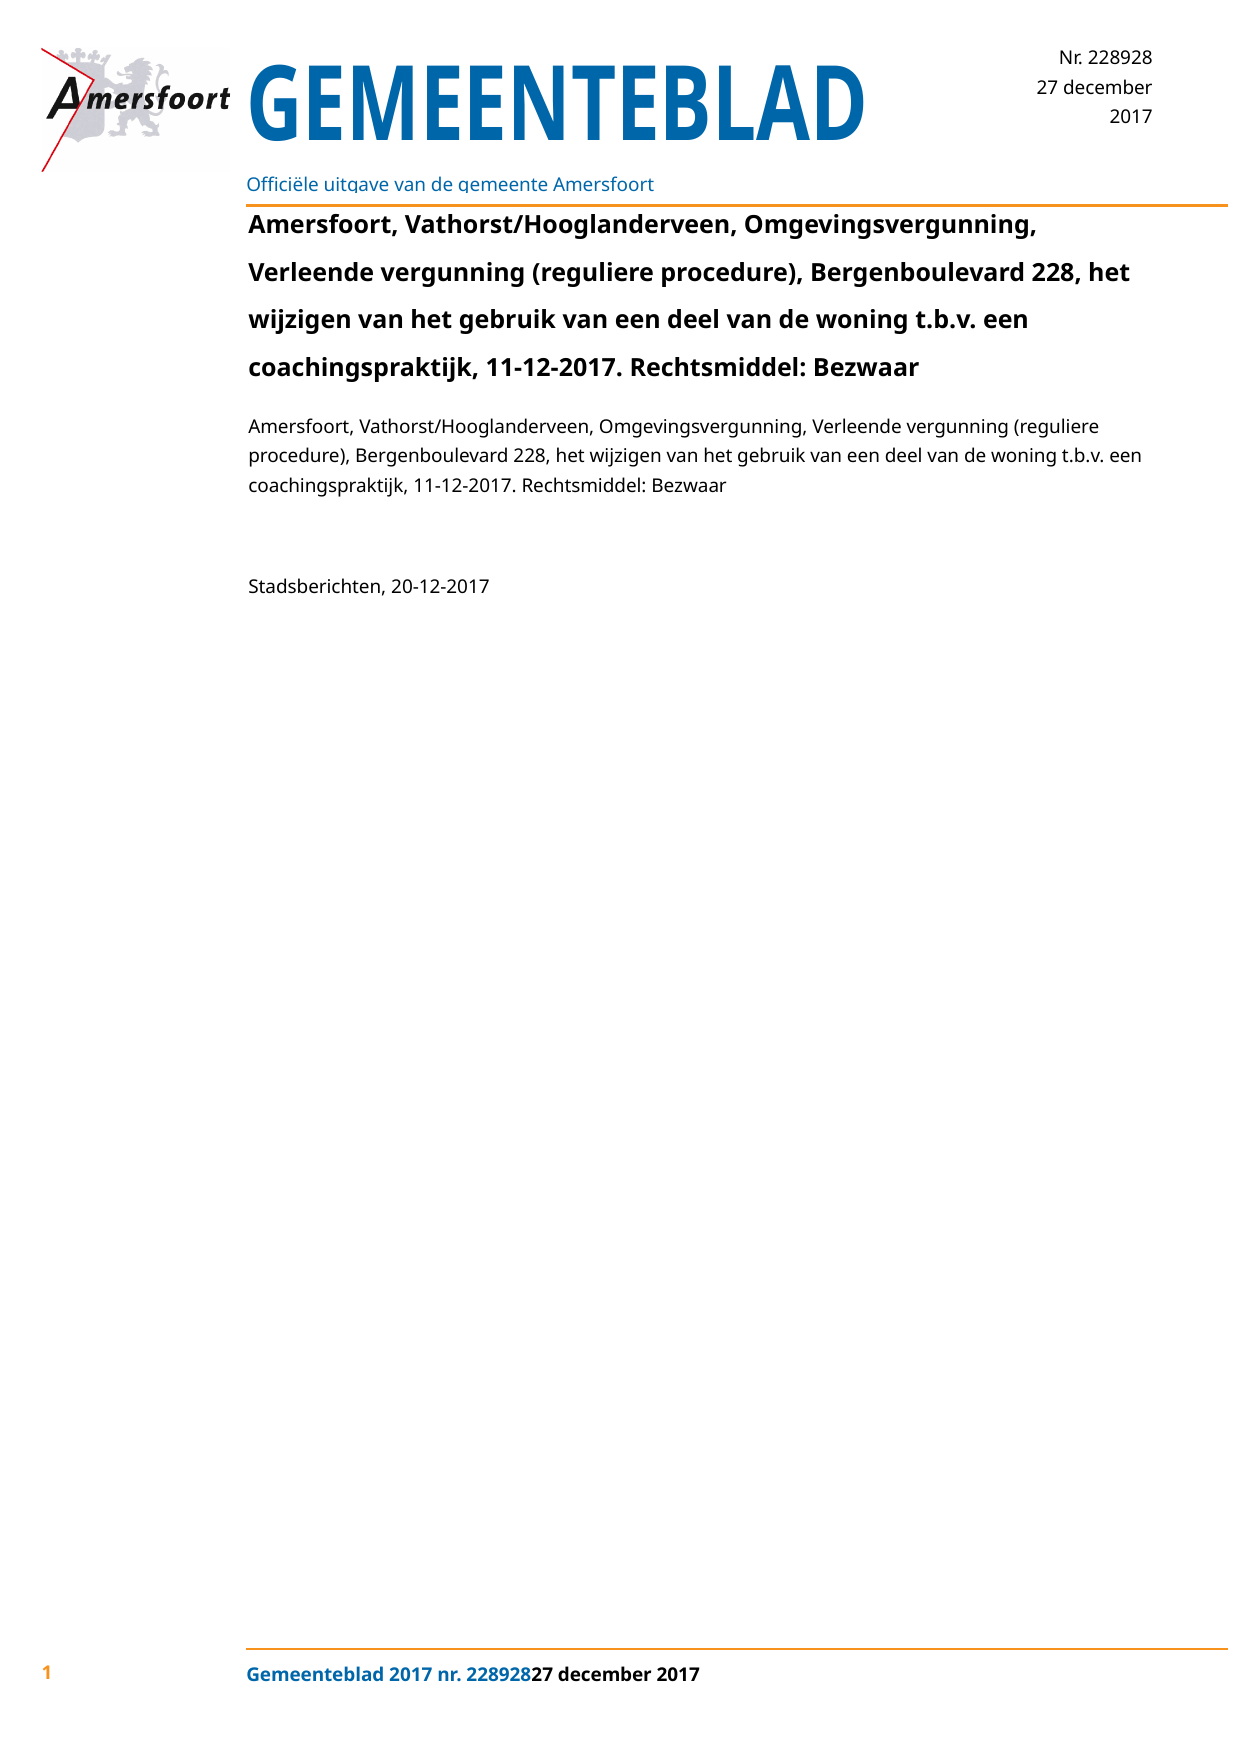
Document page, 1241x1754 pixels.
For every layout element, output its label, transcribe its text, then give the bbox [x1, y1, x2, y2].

text Amersfoort, Vathorst/Hooglanderveen, Omgevingsvergunning, Verleende vergunning (reguliere procedure), Bergenboulevard 228, het wijzigen van het gebruik van een deel van de woning t.b.v. een coachingspraktijk, 11-12-2017. Rechtsmiddel: Bezwaar [248, 207, 1152, 384]
text Stadsberichten, 20-12-2017 [248, 573, 1152, 599]
text Amersfoort, Vathorst/Hooglanderveen, Omgevingsvergunning, Verleende vergunning (reguliere procedure), Bergenboulevard 228, het wijzigen van het gebruik van een deel van de woning t.b.v. een coachingspraktijk, 11-12-2017. Rechtsmiddel: Bezwaar [248, 413, 1152, 498]
picture [41, 47, 231, 172]
